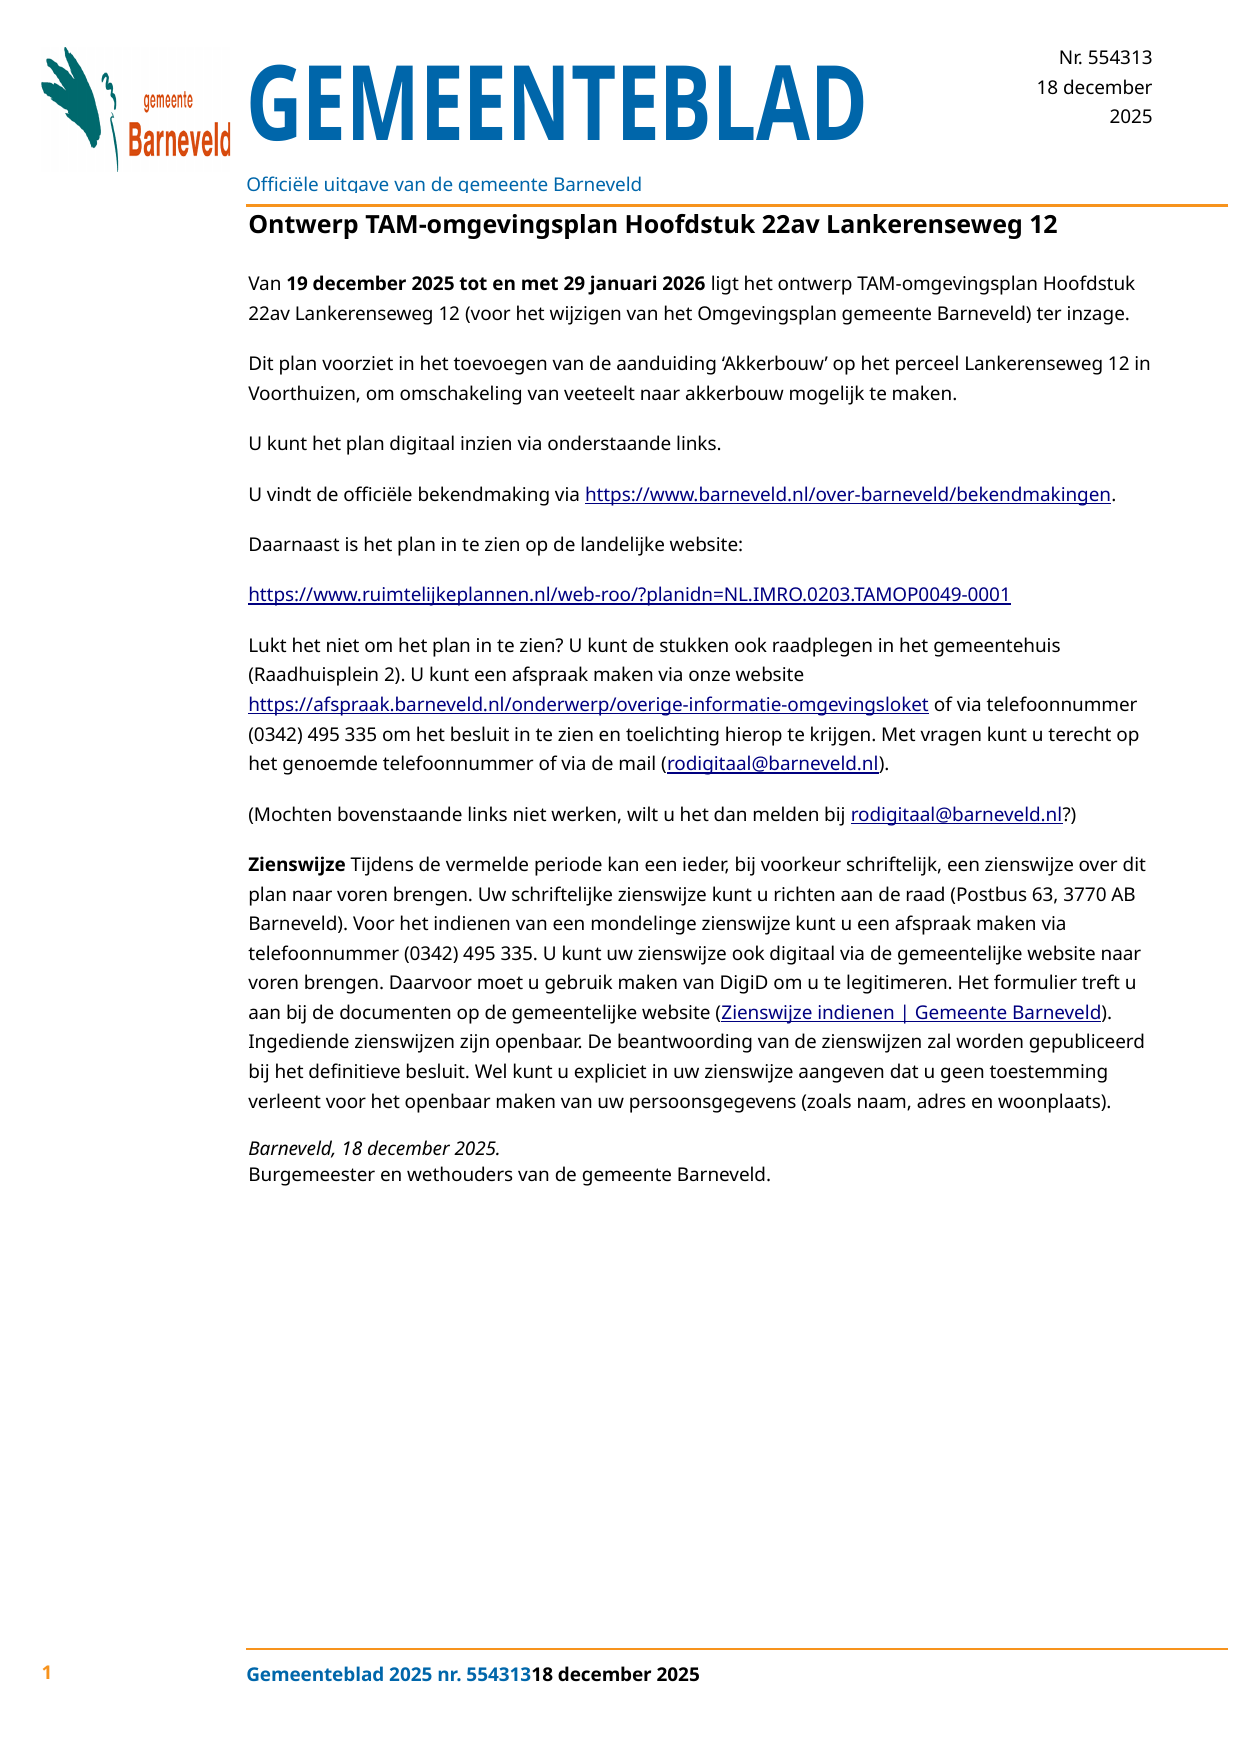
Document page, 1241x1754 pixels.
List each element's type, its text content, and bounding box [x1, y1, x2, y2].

text Ontwerp TAM-omgevingsplan Hoofdstuk 22av Lankerenseweg 12 [248, 207, 1152, 241]
text Barneveld, 18 december 2025. [248, 1136, 1152, 1161]
text Lukt het niet om het plan in te zien? U kunt de stukken ook raadplegen in het gemeentehuis (Raadhuisplein 2). U kunt een afspraak maken via onze website https://afspraak.barneveld.nl/onderwerp/overige-informatie-omgevingsloket of via telefoonnummer (0342) 495 335 om het besluit in te zien en toelichting hierop te krijgen. Met vragen kunt u terecht op het genoemde telefoonnummer of via de mail (rodigitaal@barneveld.nl). [248, 632, 1152, 776]
text (Mochten bovenstaande links niet werken, wilt u het dan melden bij rodigitaal@barneveld.nl?) [248, 801, 1152, 826]
text Burgemeester en wethouders van de gemeente Barneveld. [248, 1161, 1152, 1187]
picture [41, 47, 231, 172]
text Van 19 december 2025 tot en met 29 januari 2026 ligt het ontwerp TAM-omgevingsplan Hoofdstuk 22av Lankerenseweg 12 (voor het wijzigen van het Omgevingsplan gemeente Barneveld) ter inzage. [248, 270, 1152, 326]
text Dit plan voorziet in het toevoegen van de aanduiding ‘Akkerbouw’ op het perceel Lankerenseweg 12 in Voorthuizen, om omschakeling van veeteelt naar akkerbouw mogelijk te maken. [248, 350, 1152, 406]
text Zienswijze Tijdens de vermelde periode kan een ieder, bij voorkeur schriftelijk, een zienswijze over dit plan naar voren brengen. Uw schriftelijke zienswijze kunt u richten aan de raad (Postbus 63, 3770 AB Barneveld). Voor het indienen van een mondelinge zienswijze kunt u een afspraak maken via telefoonnummer (0342) 495 335. U kunt uw zienswijze ook digitaal via de gemeentelijke website naar voren brengen. Daarvoor moet u gebruik maken van DigiD om u te legitimeren. Het formulier treft u aan bij de documenten op de gemeentelijke website (Zienswijze indienen | Gemeente Barneveld). Ingediende zienswijzen zijn openbaar. De beantwoording van de zienswijzen zal worden gepubliceerd bij het definitieve besluit. Wel kunt u expliciet in uw zienswijze aangeven dat u geen toestemming verleent voor het openbaar maken van uw persoonsgegevens (zoals naam, adres en woonplaats). [248, 851, 1152, 1113]
text U kunt het plan digitaal inzien via onderstaande links. [248, 430, 1152, 456]
text Daarnaast is het plan in te zien op de landelijke website: [248, 531, 1152, 557]
text https://www.ruimtelijkeplannen.nl/web-roo/?planidn=NL.IMRO.0203.TAMOP0049-0001 [248, 582, 1152, 607]
text U vindt de officiële bekendmaking via https://www.barneveld.nl/over-barneveld/bekendmakingen. [248, 481, 1152, 506]
